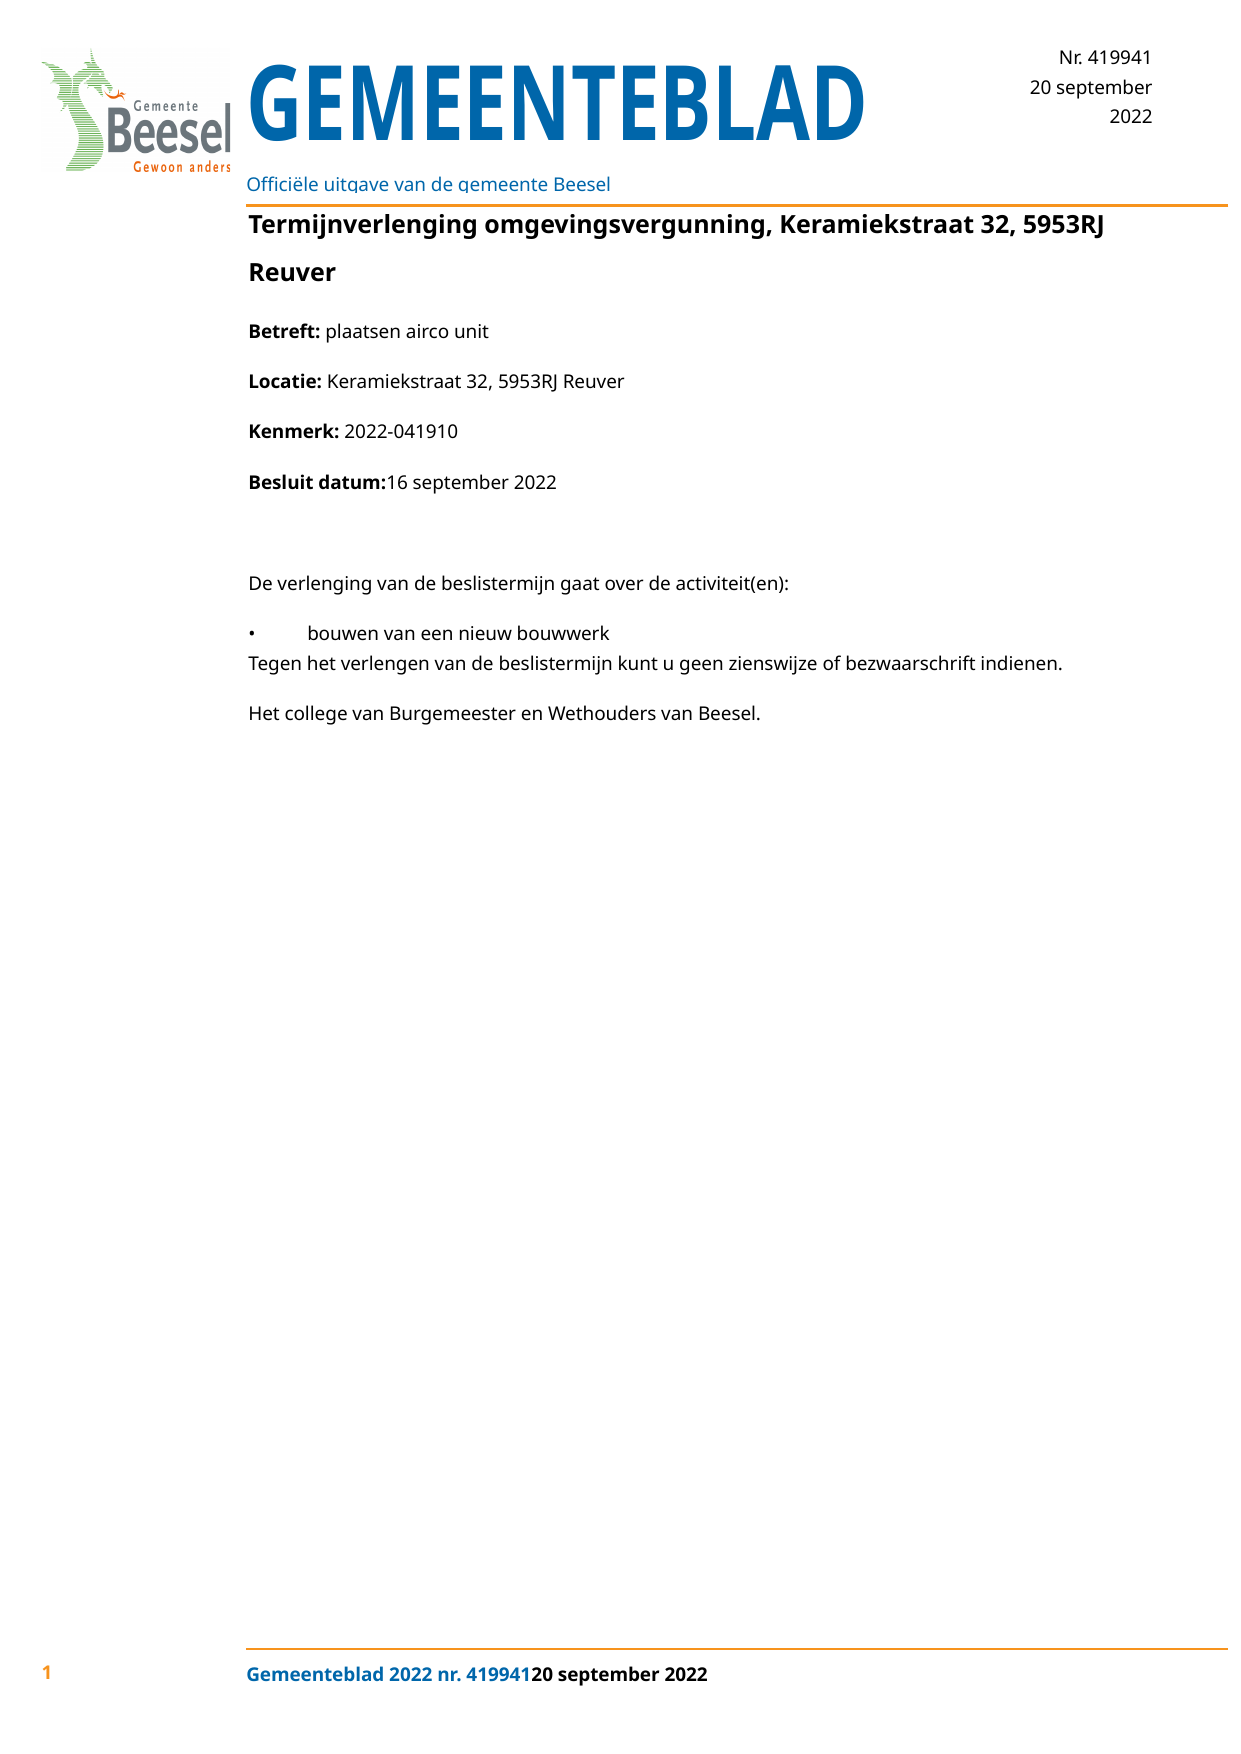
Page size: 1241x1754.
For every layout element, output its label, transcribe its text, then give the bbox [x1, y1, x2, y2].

text Tegen het verlengen van de beslistermijn kunt u geen zienswijze of bezwaarschrift indienen. [248, 650, 1152, 676]
text Betreft: plaatsen airco unit [248, 318, 1152, 344]
text De verlenging van de beslistermijn gaat over de activiteit(en): [248, 570, 1152, 596]
text Locatie: Keramiekstraat 32, 5953RJ Reuver [248, 368, 1152, 394]
text Besluit datum:16 september 2022 [248, 469, 1152, 495]
picture [41, 47, 231, 172]
text Het college van Burgemeester en Wethouders van Beesel. [248, 700, 1152, 726]
list bouwen van een nieuw bouwwerk [248, 620, 1152, 646]
text Kenmerk: 2022-041910 [248, 419, 1152, 444]
text Termijnverlenging omgevingsvergunning, Keramiekstraat 32, 5953RJ Reuver [248, 207, 1152, 288]
